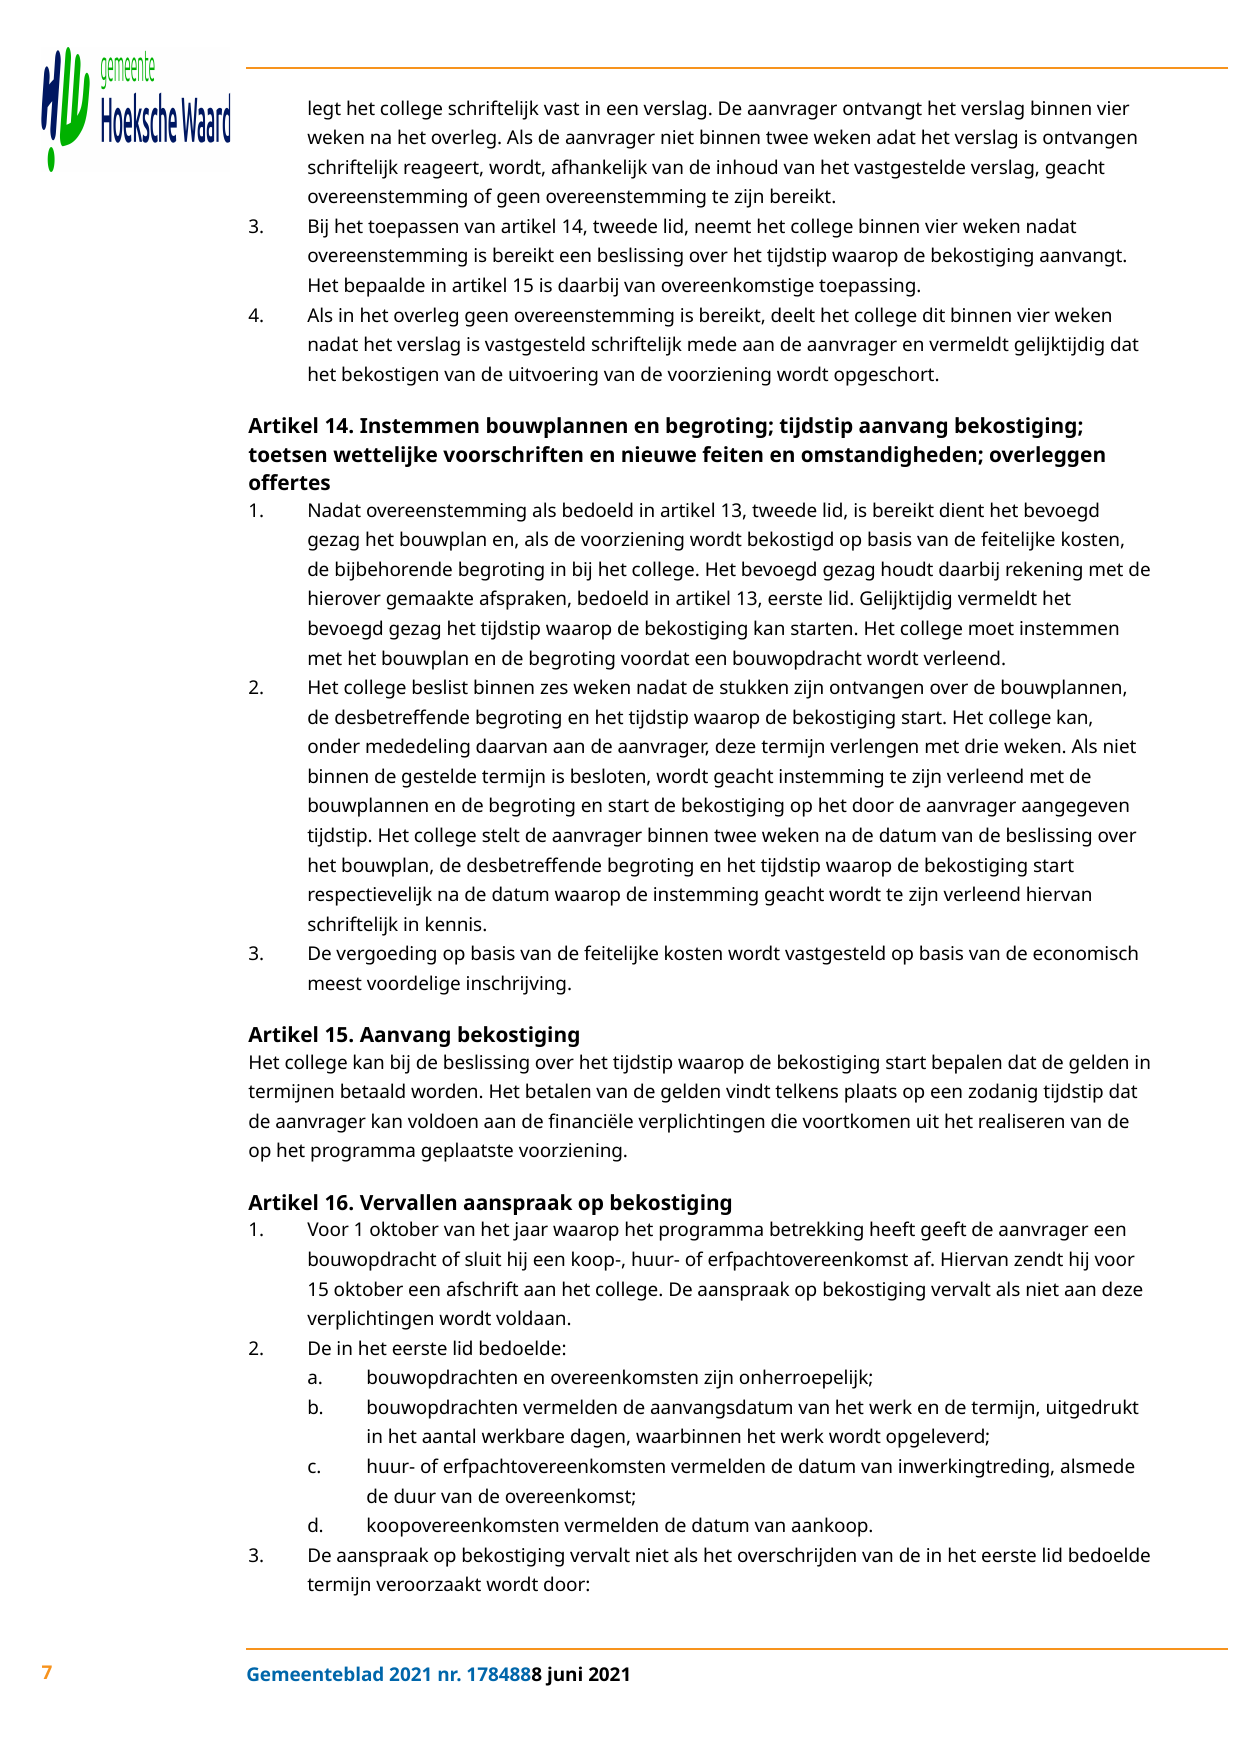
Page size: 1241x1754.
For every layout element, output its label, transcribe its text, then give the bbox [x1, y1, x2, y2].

list Bij het toepassen van artikel 14, tweede lid, neemt het college binnen vier weken nadat overeenstemming is bereikt een beslissing over het tijdstip waarop de bekostiging aanvangt. Het bepaalde in artikel 15 is daarbij van overeenkomstige toepassing. [248, 213, 1152, 298]
list Als in het overleg geen overeenstemming is bereikt, deelt het college dit binnen vier weken nadat het verslag is vastgesteld schriftelijk mede aan de aanvrager en vermeldt gelijktijdig dat het bekostigen van de uitvoering van de voorziening wordt opgeschort. [248, 302, 1152, 387]
text Artikel 16. Vervallen aanspraak op bekostiging [248, 1188, 1152, 1217]
list bouwopdrachten vermelden de aanvangsdatum van het werk en de termijn, uitgedrukt in het aantal werkbare dagen, waarbinnen het werk wordt opgeleverd; [307, 1394, 1152, 1449]
text Artikel 15. Aanvang bekostiging [248, 1021, 1152, 1049]
list De vergoeding op basis van de feitelijke kosten wordt vastgesteld op basis van de economisch meest voordelige inschrijving. [248, 941, 1152, 996]
text Het college kan bij de beslissing over het tijdstip waarop de bekostiging start bepalen dat de gelden in termijnen betaald worden. Het betalen van de gelden vindt telkens plaats op een zodanig tijdstip dat de aanvrager kan voldoen aan de financiële verplichtingen die voortkomen uit het realiseren van de op het programma geplaatste voorziening. [248, 1049, 1152, 1163]
list bouwopdrachten en overeenkomsten zijn onherroepelijk; [307, 1364, 1152, 1390]
list koopovereenkomsten vermelden de datum van aankoop. [307, 1512, 1152, 1538]
list De in het eerste lid bedoelde: [248, 1335, 1152, 1361]
text Artikel 14. Instemmen bouwplannen en begroting; tijdstip aanvang bekostiging; toetsen wettelijke voorschriften en nieuwe feiten en omstandigheden; overleggen offertes [248, 411, 1152, 497]
list Nadat overeenstemming als bedoeld in artikel 13, tweede lid, is bereikt dient het bevoegd gezag het bouwplan en, als de voorziening wordt bekostigd op basis van de feitelijke kosten, de bijbehorende begroting in bij het college. Het bevoegd gezag houdt daarbij rekening met de hierover gemaakte afspraken, bedoeld in artikel 13, eerste lid. Gelijktijdig vermeldt het bevoegd gezag het tijdstip waarop de bekostiging kan starten. Het college moet instemmen met het bouwplan en de begroting voordat een bouwopdracht wordt verleend. [248, 497, 1152, 670]
list De aanspraak op bekostiging vervalt niet als het overschrijden van de in het eerste lid bedoelde termijn veroorzaakt wordt door: [248, 1542, 1152, 1597]
list Het college beslist binnen zes weken nadat de stukken zijn ontvangen over de bouwplannen, de desbetreffende begroting en het tijdstip waarop de bekostiging start. Het college kan, onder mededeling daarvan aan de aanvrager, deze termijn verlengen met drie weken. Als niet binnen de gestelde termijn is besloten, wordt geacht instemming te zijn verleend met de bouwplannen en de begroting en start de bekostiging op het door de aanvrager aangegeven tijdstip. Het college stelt de aanvrager binnen twee weken na de datum van de beslissing over het bouwplan, de desbetreffende begroting en het tijdstip waarop de bekostiging start respectievelijk na de datum waarop de instemming geacht wordt te zijn verleend hiervan schriftelijk in kennis. [248, 674, 1152, 937]
list huur- of erfpachtovereenkomsten vermelden de datum van inwerkingtreding, alsmede de duur van de overeenkomst; [307, 1453, 1152, 1508]
picture [41, 47, 231, 172]
list Voor 1 oktober van het jaar waarop het programma betrekking heeft geeft de aanvrager een bouwopdracht of sluit hij een koop-, huur- of erfpachtovereenkomst af. Hiervan zendt hij voor 15 oktober een afschrift aan het college. De aanspraak op bekostiging vervalt als niet aan deze verplichtingen wordt voldaan. [248, 1217, 1152, 1331]
list legt het college schriftelijk vast in een verslag. De aanvrager ontvangt het verslag binnen vier weken na het overleg. Als de aanvrager niet binnen twee weken adat het verslag is ontvangen schriftelijk reageert, wordt, afhankelijk van de inhoud van het vastgestelde verslag, geacht overeenstemming of geen overeenstemming te zijn bereikt. [248, 95, 1152, 209]
